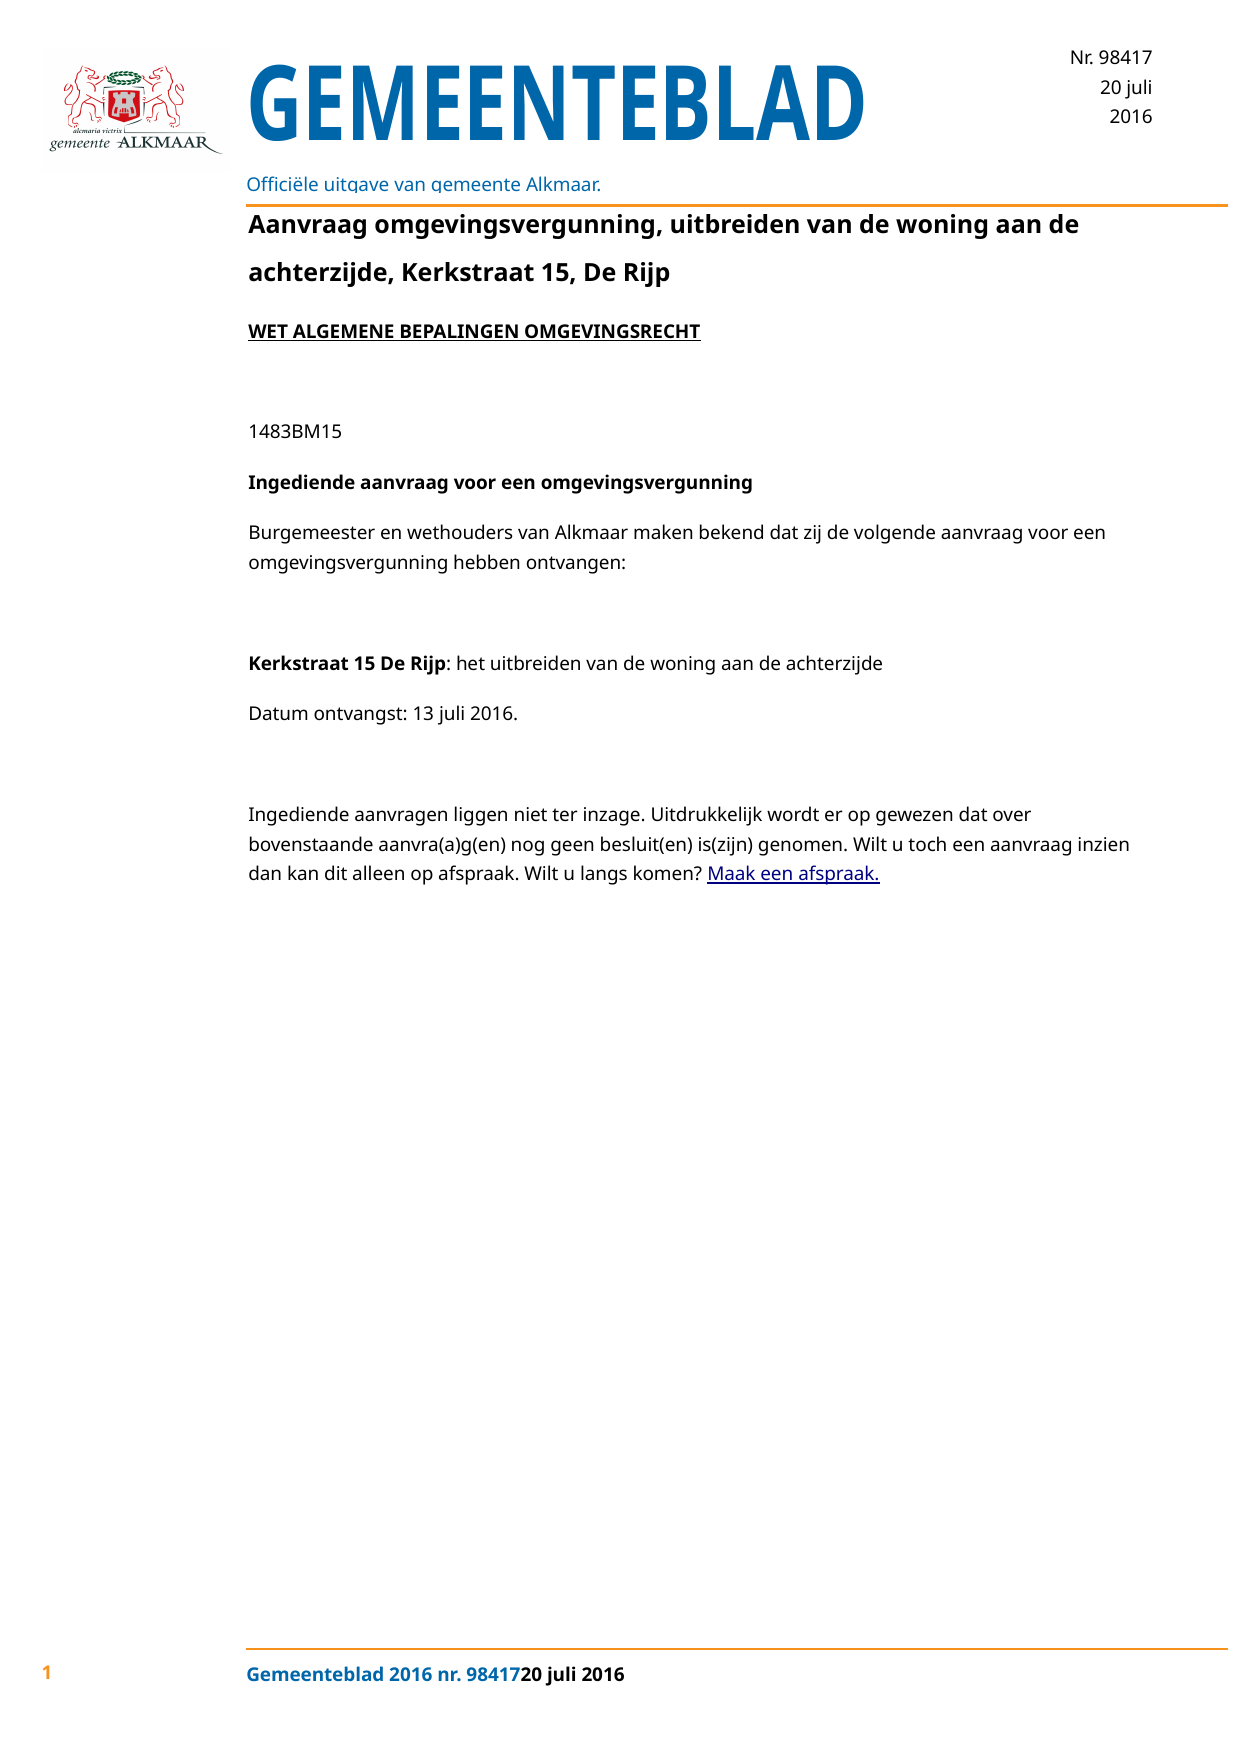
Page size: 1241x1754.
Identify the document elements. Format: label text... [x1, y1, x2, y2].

text Burgemeester en wethouders van Alkmaar maken bekend dat zij de volgende aanvraag voor een omgevingsvergunning hebben ontvangen: [248, 519, 1152, 575]
text WET ALGEMENE BEPALINGEN OMGEVINGSRECHT [248, 318, 1152, 344]
text Ingediende aanvraag voor een omgevingsvergunning [248, 469, 1152, 495]
text Datum ontvangst: 13 juli 2016. [248, 700, 1152, 726]
text Aanvraag omgevingsvergunning, uitbreiden van de woning aan de achterzijde, Kerkstraat 15, De Rijp [248, 207, 1152, 288]
text Kerkstraat 15 De Rijp: het uitbreiden van de woning aan de achterzijde [248, 650, 1152, 676]
text Ingediende aanvragen liggen niet ter inzage. Uitdrukkelijk wordt er op gewezen dat over bovenstaande aanvra(a)g(en) nog geen besluit(en) is(zijn) genomen. Wilt u toch een aanvraag inzien dan kan dit alleen op afspraak. Wilt u langs komen? Maak een afspraak. [248, 801, 1152, 886]
text 1483BM15 [248, 419, 1152, 444]
picture [41, 47, 231, 172]
